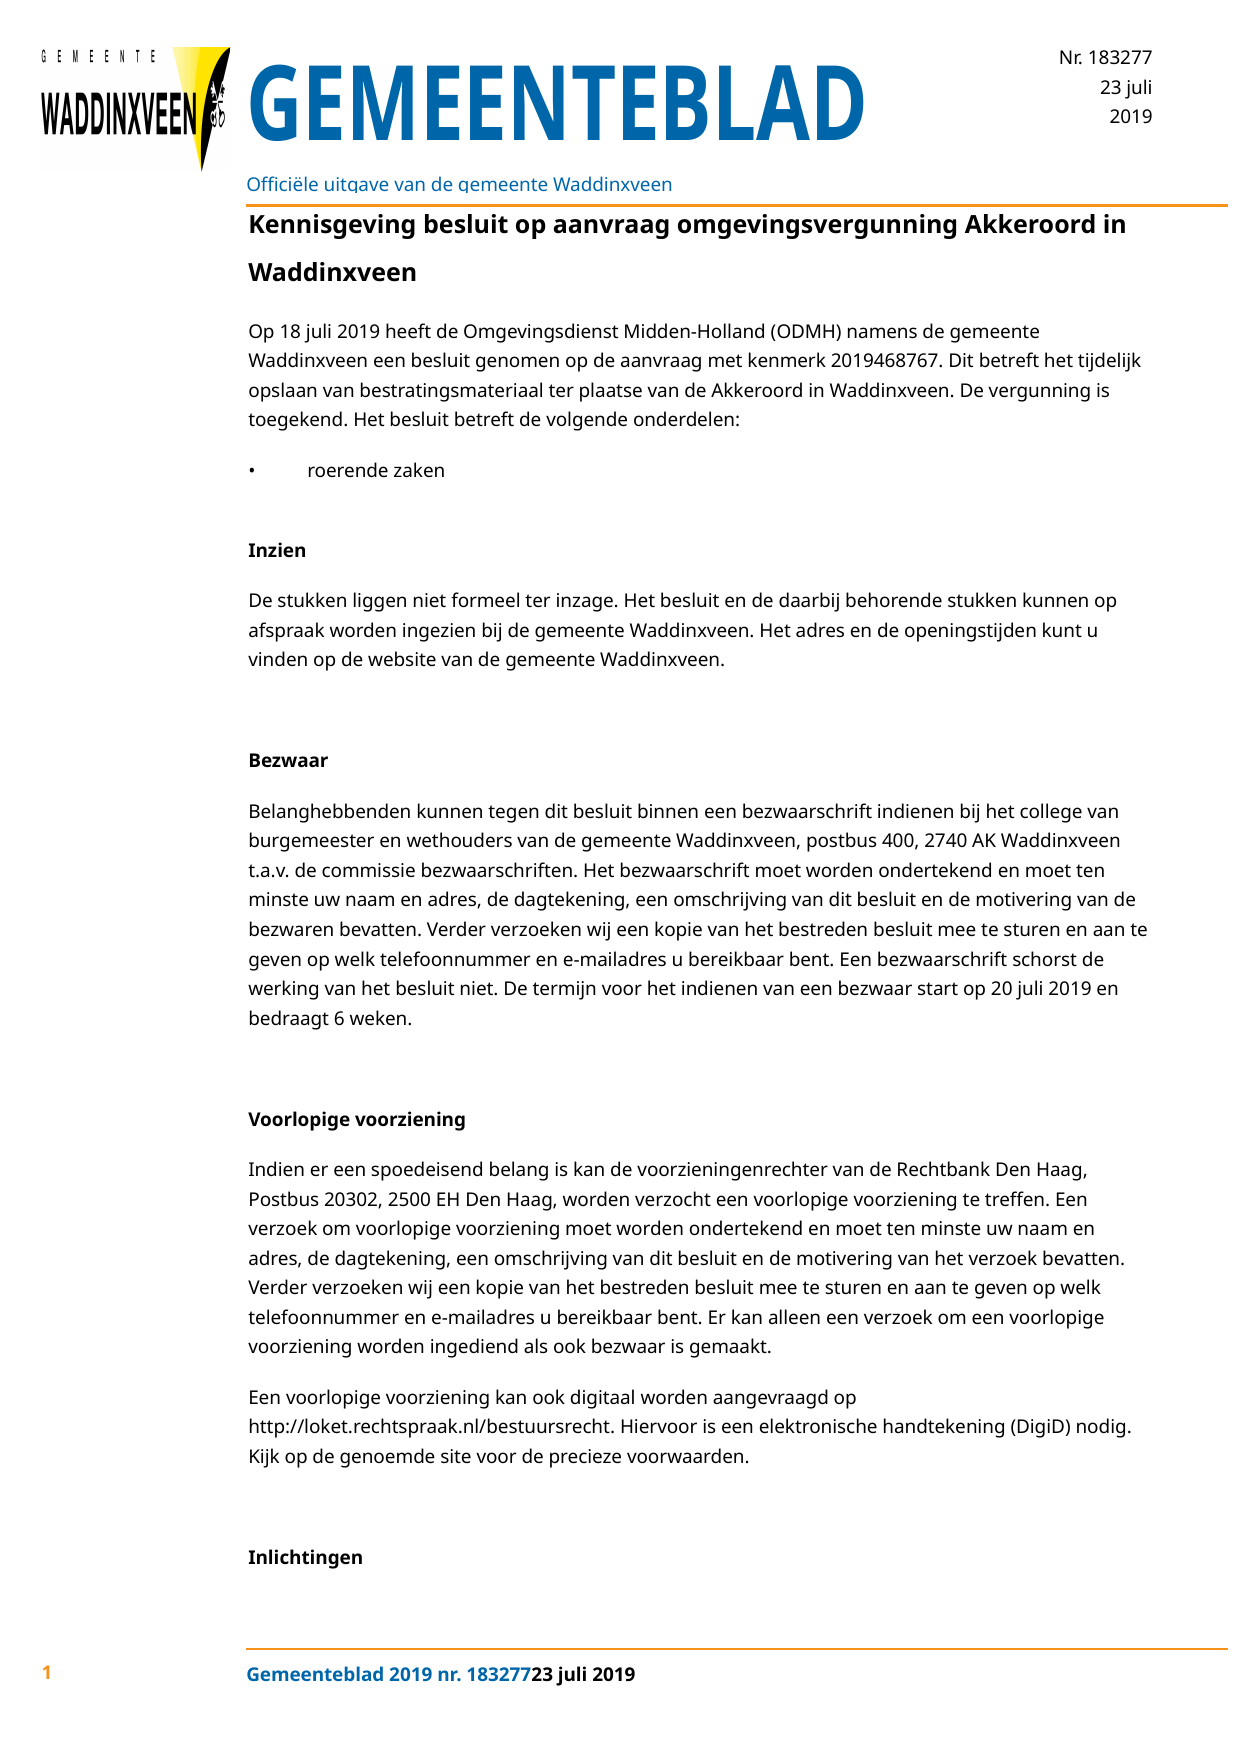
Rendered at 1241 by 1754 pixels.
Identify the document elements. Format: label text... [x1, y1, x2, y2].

text Inlichtingen [248, 1544, 1152, 1570]
list roerende zaken [248, 457, 1152, 483]
text Bezwaar [248, 747, 1152, 773]
text Indien er een spoedeisend belang is kan de voorzieningenrechter van de Rechtbank Den Haag, Postbus 20302, 2500 EH Den Haag, worden verzocht een voorlopige voorziening te treffen. Een verzoek om voorlopige voorziening moet worden ondertekend en moet ten minste uw naam en adres, de dagtekening, een omschrijving van dit besluit en de motivering van het verzoek bevatten. Verder verzoeken wij een kopie van het bestreden besluit mee te sturen en aan te geven op welk telefoonnummer en e-mailadres u bereikbaar bent. Er kan alleen een verzoek om een voorlopige voorziening worden ingediend als ook bezwaar is gemaakt. [248, 1156, 1152, 1359]
text Kennisgeving besluit op aanvraag omgevingsvergunning Akkeroord in Waddinxveen [248, 207, 1152, 288]
text Belanghebbenden kunnen tegen dit besluit binnen een bezwaarschrift indienen bij het college van burgemeester en wethouders van de gemeente Waddinxveen, postbus 400, 2740 AK Waddinxveen t.a.v. de commissie bezwaarschriften. Het bezwaarschrift moet worden ondertekend en moet ten minste uw naam en adres, de dagtekening, een omschrijving van dit besluit en de motivering van de bezwaren bevatten. Verder verzoeken wij een kopie van het bestreden besluit mee te sturen en aan te geven op welk telefoonnummer en e-mailadres u bereikbaar bent. Een bezwaarschrift schorst de werking van het besluit niet. De termijn voor het indienen van een bezwaar start op 20 juli 2019 en bedraagt 6 weken. [248, 798, 1152, 1031]
text Voorlopige voorziening [248, 1106, 1152, 1132]
text Inzien [248, 537, 1152, 563]
text De stukken liggen niet formeel ter inzage. Het besluit en de daarbij behorende stukken kunnen op afspraak worden ingezien bij de gemeente Waddinxveen. Het adres en de openingstijden kunt u vinden op de website van de gemeente Waddinxveen. [248, 587, 1152, 672]
text Een voorlopige voorziening kan ook digitaal worden aangevraagd op http://loket.rechtspraak.nl/bestuursrecht. Hiervoor is een elektronische handtekening (DigiD) nodig. Kijk op de genoemde site voor de precieze voorwaarden. [248, 1384, 1152, 1469]
picture [41, 47, 231, 172]
text Op 18 juli 2019 heeft de Omgevingsdienst Midden-Holland (ODMH) namens de gemeente Waddinxveen een besluit genomen op de aanvraag met kenmerk 2019468767. Dit betreft het tijdelijk opslaan van bestratingsmateriaal ter plaatse van de Akkeroord in Waddinxveen. De vergunning is toegekend. Het besluit betreft de volgende onderdelen: [248, 318, 1152, 432]
